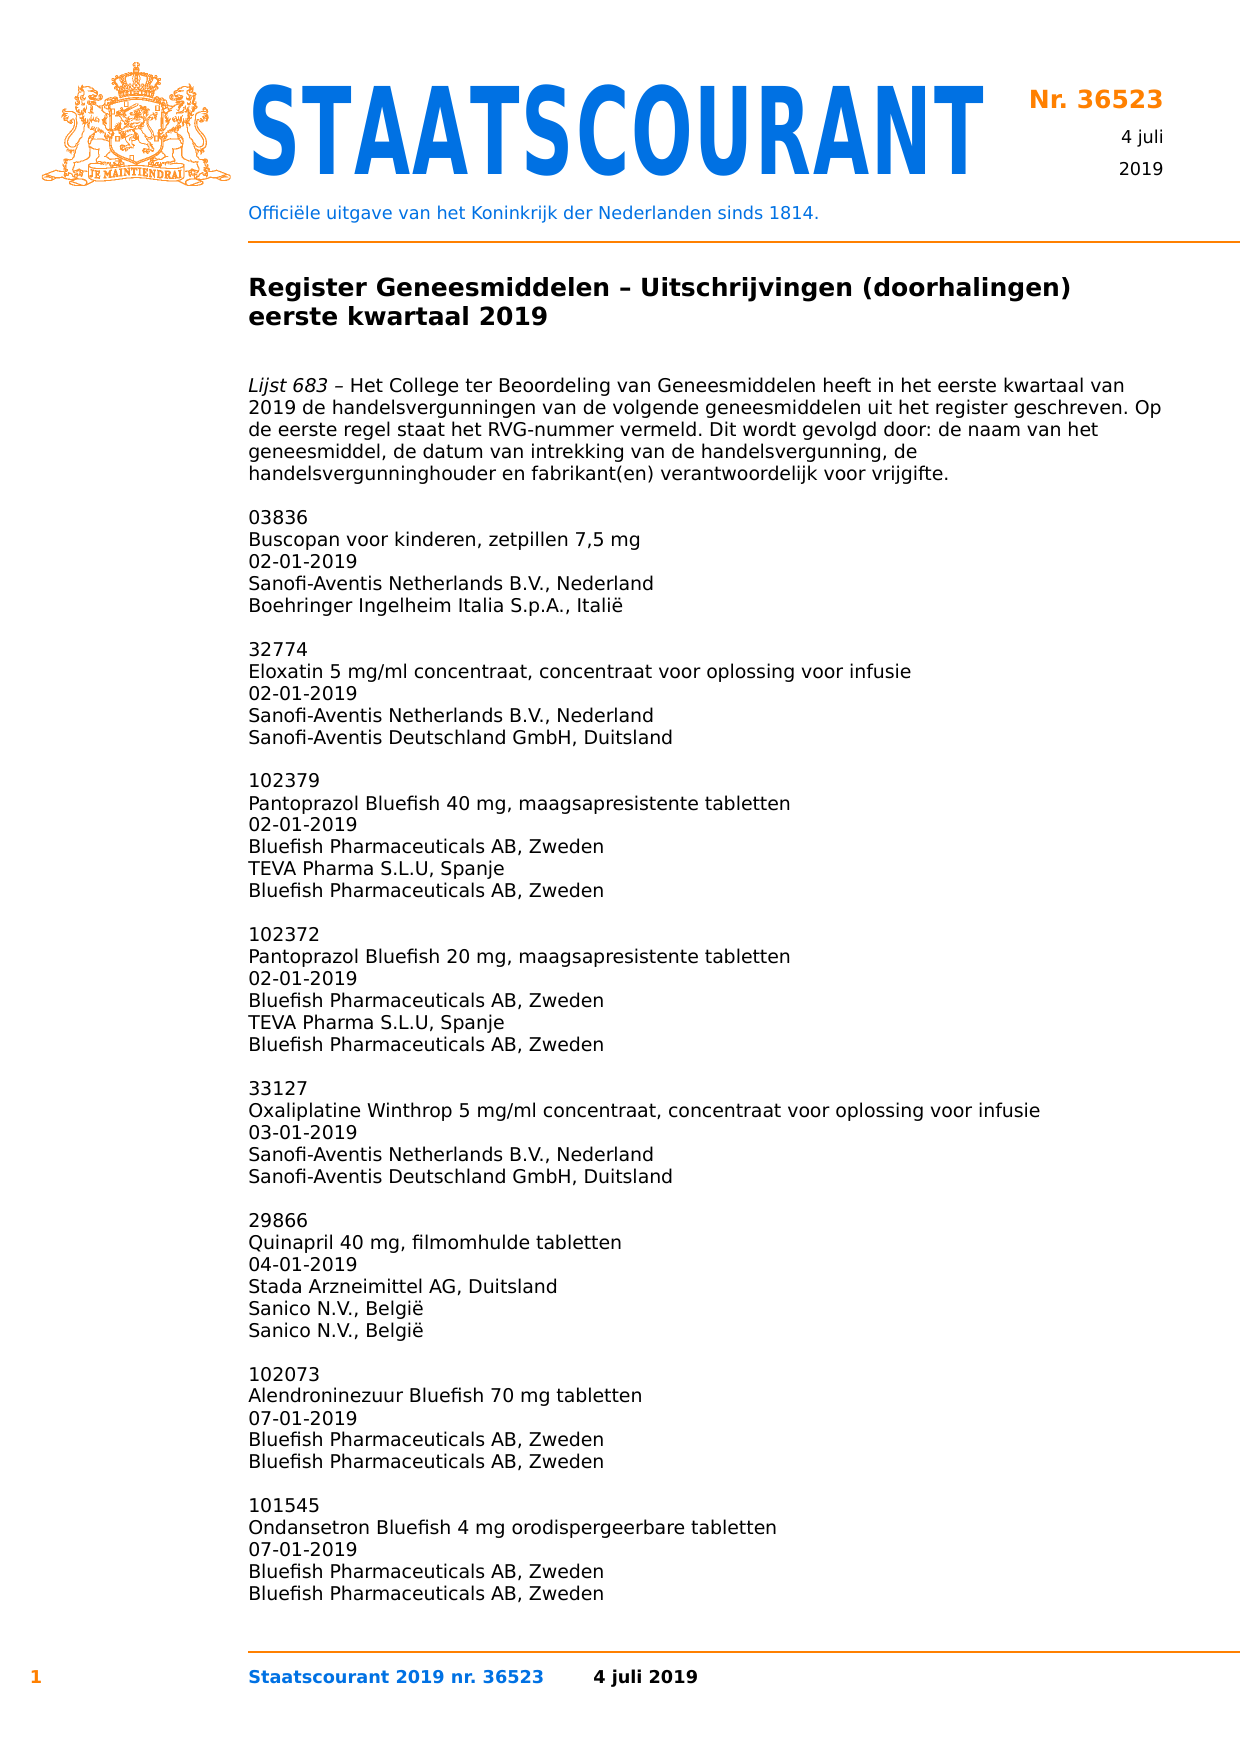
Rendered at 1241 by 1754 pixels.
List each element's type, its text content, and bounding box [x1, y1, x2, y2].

text TEVA Pharma S.L.U, Spanje [248, 858, 1163, 880]
table_header STAATSCOURANT [248, 62, 998, 203]
text Buscopan voor kinderen, zetpillen 7,5 mg [248, 529, 1163, 551]
text Pantoprazol Bluefish 20 mg, maagsapresistente tabletten [248, 946, 1163, 968]
text Bluefish Pharmaceuticals AB, Zweden [248, 1451, 1163, 1473]
text 33127 [248, 1078, 1163, 1100]
text Bluefish Pharmaceuticals AB, Zweden [248, 990, 1163, 1012]
table_cell 4 juli [998, 121, 1240, 153]
text 02-01-2019 [248, 551, 1163, 573]
text 03836 [248, 507, 1163, 529]
text 07-01-2019 [248, 1539, 1163, 1561]
text Bluefish Pharmaceuticals AB, Zweden [248, 1034, 1163, 1056]
text TEVA Pharma S.L.U, Spanje [248, 1012, 1163, 1034]
text Boehringer Ingelheim Italia S.p.A., Italië [248, 595, 1163, 617]
text Oxaliplatine Winthrop 5 mg/ml concentraat, concentraat voor oplossing voor infusie [248, 1100, 1163, 1122]
subtitle Register Geneesmiddelen – Uitschrijvingen (doorhalingen) eerste kwartaal 2019 [248, 273, 1163, 331]
table_cell 2019 [998, 153, 1240, 203]
text Lijst 683 – Het College ter Beoordeling van Geneesmiddelen heeft in het eerste kwartaal van 2019 de handelsvergunningen van de volgende geneesmiddelen uit het register geschreven. Op de eerste regel staat het RVG-nummer vermeld. Dit wordt gevolgd door: de naam van het geneesmiddel, de datum van intrekking van de handelsvergunning, de handelsvergunninghouder en fabrikant(en) verantwoordelijk voor vrijgifte. [248, 375, 1163, 485]
text 02-01-2019 [248, 968, 1163, 990]
text Sanofi-Aventis Netherlands B.V., Nederland [248, 1144, 1163, 1166]
text 101545 [248, 1495, 1163, 1517]
table_header [25, 62, 248, 241]
text 102073 [248, 1363, 1163, 1385]
text Bluefish Pharmaceuticals AB, Zweden [248, 836, 1163, 858]
text Quinapril 40 mg, filmomhulde tabletten [248, 1232, 1163, 1254]
text 03-01-2019 [248, 1122, 1163, 1144]
table_header Nr. 36523 [998, 62, 1240, 121]
text 07-01-2019 [248, 1407, 1163, 1429]
text Sanofi-Aventis Netherlands B.V., Nederland [248, 573, 1163, 595]
text 02-01-2019 [248, 683, 1163, 704]
text Bluefish Pharmaceuticals AB, Zweden [248, 1429, 1163, 1451]
text 32774 [248, 639, 1163, 661]
text Eloxatin 5 mg/ml concentraat, concentraat voor oplossing voor infusie [248, 661, 1163, 683]
text Sanico N.V., België [248, 1319, 1163, 1342]
text Ondansetron Bluefish 4 mg orodispergeerbare tabletten [248, 1517, 1163, 1539]
text Sanico N.V., België [248, 1298, 1163, 1319]
text Sanofi-Aventis Deutschland GmbH, Duitsland [248, 727, 1163, 748]
table_cell Officiële uitgave van het Koninkrijk der Nederlanden sinds 1814. [248, 203, 1240, 241]
text 02-01-2019 [248, 814, 1163, 836]
text Pantoprazol Bluefish 40 mg, maagsapresistente tabletten [248, 792, 1163, 814]
text Sanofi-Aventis Deutschland GmbH, Duitsland [248, 1166, 1163, 1188]
text Bluefish Pharmaceuticals AB, Zweden [248, 1561, 1163, 1583]
picture [41, 62, 231, 186]
text Stada Arzneimittel AG, Duitsland [248, 1276, 1163, 1298]
text Alendroninezuur Bluefish 70 mg tabletten [248, 1385, 1163, 1407]
text Bluefish Pharmaceuticals AB, Zweden [248, 1583, 1163, 1605]
text Bluefish Pharmaceuticals AB, Zweden [248, 880, 1163, 902]
text 102379 [248, 770, 1163, 792]
text 29866 [248, 1210, 1163, 1232]
text 102372 [248, 924, 1163, 946]
text Sanofi-Aventis Netherlands B.V., Nederland [248, 704, 1163, 727]
text 04-01-2019 [248, 1254, 1163, 1276]
